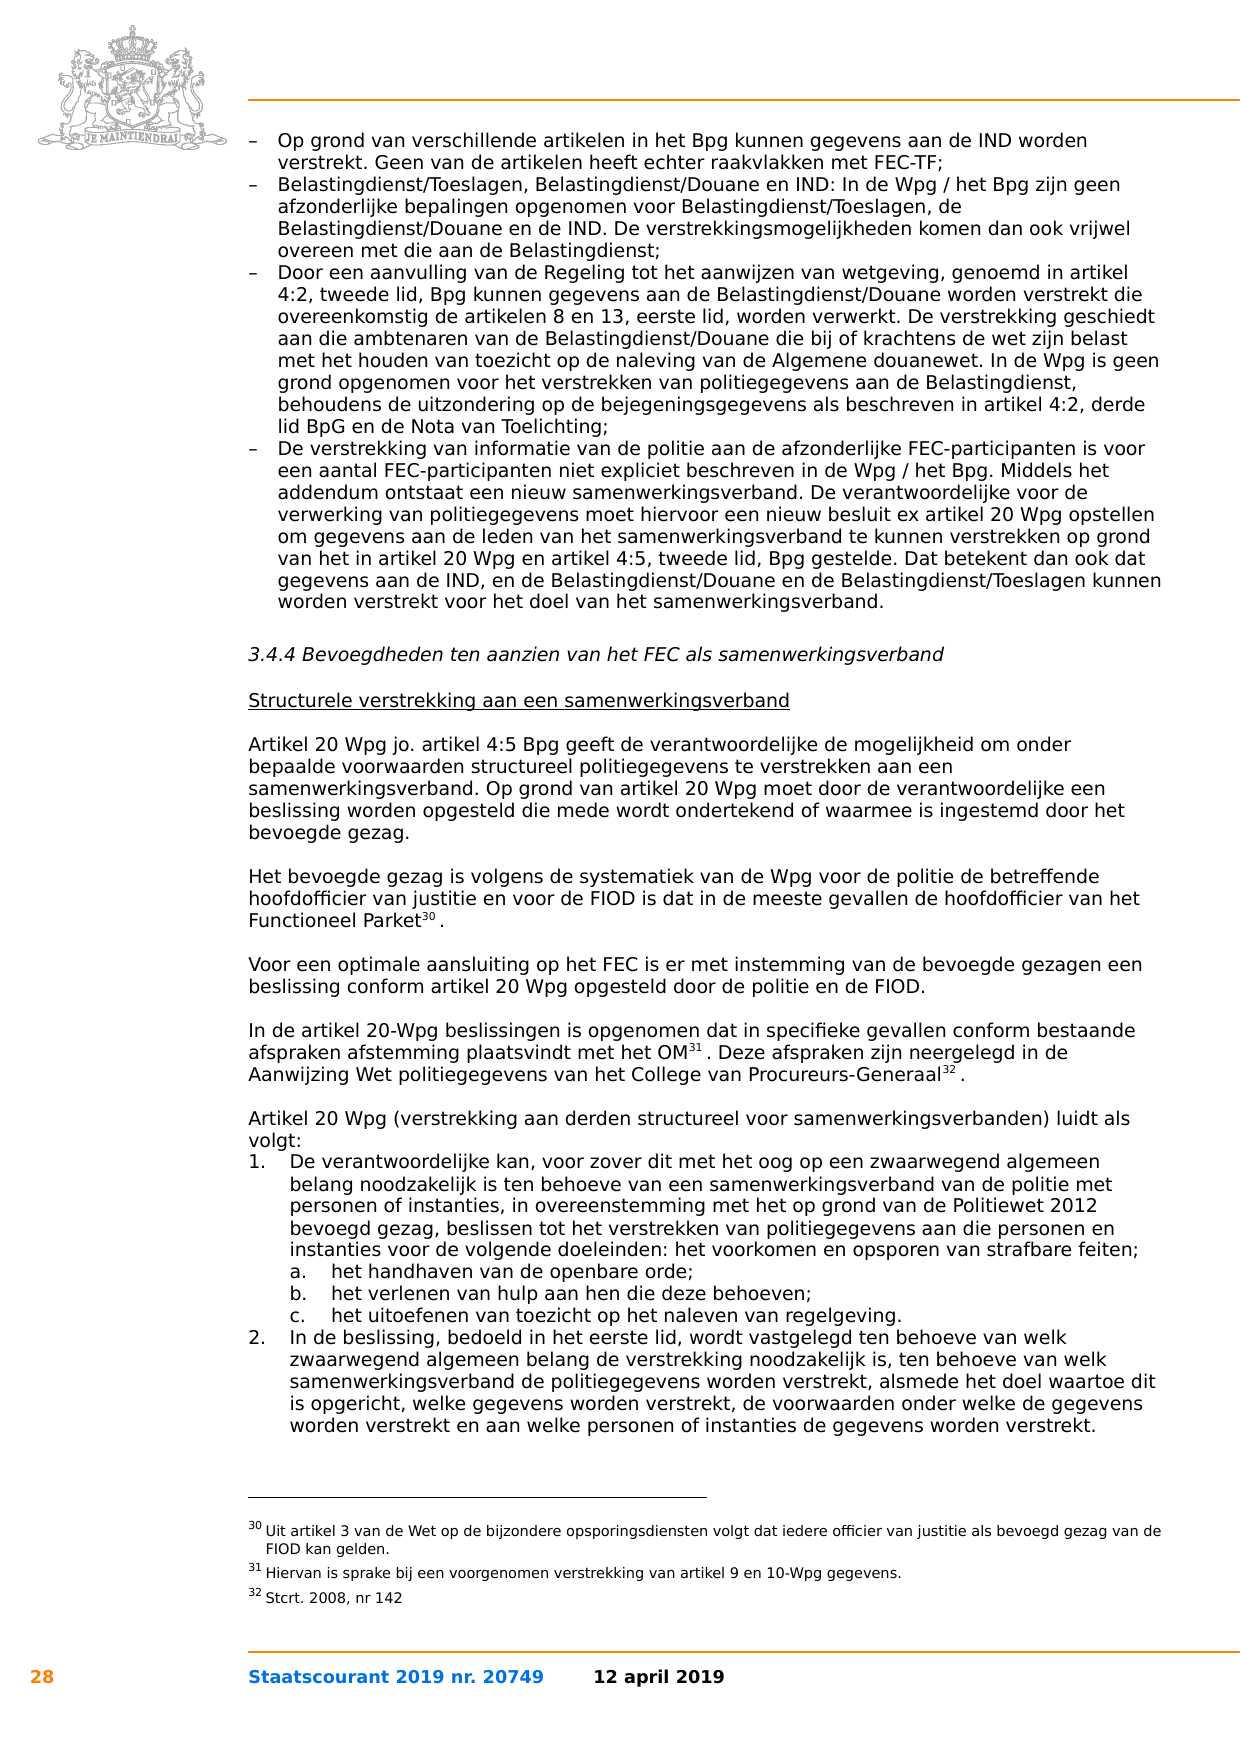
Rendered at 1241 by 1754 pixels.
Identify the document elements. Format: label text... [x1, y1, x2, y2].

text c. het uitoefenen van toezicht op het naleven van regelgeving. [289, 1305, 1163, 1327]
text – Door een aanvulling van de Regeling tot het aanwijzen van wetgeving, genoemd in artikel 4:2, tweede lid, Bpg kunnen gegevens aan de Belastingdienst/Douane worden verstrekt die overeenkomstig de artikelen 8 en 13, eerste lid, worden verwerkt. De verstrekking geschiedt aan die ambtenaren van de Belastingdienst/Douane die bij of krachtens de wet zijn belast met het houden van toezicht op de naleving van de Algemene douanewet. In de Wpg is geen grond opgenomen voor het verstrekken van politiegegevens aan de Belastingdienst, behoudens de uitzondering op de bejegeningsgegevens als beschreven in artikel 4:2, derde lid BpG en de Nota van Toelichting; [248, 262, 1163, 438]
subtitle Structurele verstrekking aan een samenwerkingsverband [248, 690, 1163, 712]
text Hiervan is sprake bij een voorgenomen verstrekking van artikel 9 en 10-Wpg gegevens. [248, 1561, 1163, 1583]
text Artikel 20 Wpg jo. artikel 4:5 Bpg geeft de verantwoordelijke de mogelijkheid om onder bepaalde voorwaarden structureel politiegegevens te verstrekken aan een samenwerkingsverband. Op grond van artikel 20 Wpg moet door de verantwoordelijke een beslissing worden opgesteld die mede wordt ondertekend of waarmee is ingestemd door het bevoegde gezag. [248, 734, 1163, 844]
text Het bevoegde gezag is volgens de systematiek van de Wpg voor de politie de betreffende hoofdofficier van justitie en voor de FIOD is dat in de meeste gevallen de hoofdofficier van het Functioneel Parket. [248, 866, 1163, 932]
text 2. In de beslissing, bedoeld in het eerste lid, wordt vastgelegd ten behoeve van welk zwaarwegend algemeen belang de verstrekking noodzakelijk is, ten behoeve van welk samenwerkingsverband de politiegegevens worden verstrekt, alsmede het doel waartoe dit is opgericht, welke gegevens worden verstrekt, de voorwaarden onder welke de gegevens worden verstrekt en aan welke personen of instanties de gegevens worden verstrekt. [248, 1327, 1163, 1437]
text Voor een optimale aansluiting op het FEC is er met instemming van de bevoegde gezagen een beslissing conform artikel 20 Wpg opgesteld door de politie en de FIOD. [248, 954, 1163, 998]
text Artikel 20 Wpg (verstrekking aan derden structureel voor samenwerkingsverbanden) luidt als volgt: [248, 1107, 1163, 1151]
text Stcrt. 2008, nr 142 [248, 1586, 1163, 1608]
text – Op grond van verschillende artikelen in het Bpg kunnen gegevens aan de IND worden verstrekt. Geen van de artikelen heeft echter raakvlakken met FEC-TF; [248, 130, 1163, 174]
picture [38, 25, 227, 150]
text – Belastingdienst/Toeslagen, Belastingdienst/Douane en IND: In de Wpg / het Bpg zijn geen afzonderlijke bepalingen opgenomen voor Belastingdienst/Toeslagen, de Belastingdienst/Douane en de IND. De verstrekkingsmogelijkheden komen dan ook vrijwel overeen met die aan de Belastingdienst; [248, 174, 1163, 262]
text Uit artikel 3 van de Wet op de bijzondere opsporingsdiensten volgt dat iedere officier van justitie als bevoegd gezag van de FIOD kan gelden. [248, 1519, 1163, 1558]
text In de artikel 20-Wpg beslissingen is opgenomen dat in specifieke gevallen conform bestaande afspraken afstemming plaatsvindt met het OM. Deze afspraken zijn neergelegd in de Aanwijzing Wet politiegegevens van het College van Procureurs-Generaal. [248, 1020, 1163, 1086]
text – De verstrekking van informatie van de politie aan de afzonderlijke FEC-participanten is voor een aantal FEC-participanten niet expliciet beschreven in de Wpg / het Bpg. Middels het addendum ontstaat een nieuw samenwerkingsverband. De verantwoordelijke voor de verwerking van politiegegevens moet hiervoor een nieuw besluit ex artikel 20 Wpg opstellen om gegevens aan de leden van het samenwerkingsverband te kunnen verstrekken op grond van het in artikel 20 Wpg en artikel 4:5, tweede lid, Bpg gestelde. Dat betekent dan ook dat gegevens aan de IND, en de Belastingdienst/Douane en de Belastingdienst/Toeslagen kunnen worden verstrekt voor het doel van het samenwerkingsverband. [248, 438, 1163, 613]
subtitle 3.4.4 Bevoegdheden ten aanzien van het FEC als samenwerkingsverband [248, 643, 1163, 665]
text 1. De verantwoordelijke kan, voor zover dit met het oog op een zwaarwegend algemeen belang noodzakelijk is ten behoeve van een samenwerkingsverband van de politie met personen of instanties, in overeenstemming met het op grond van de Politiewet 2012 bevoegd gezag, beslissen tot het verstrekken van politiegegevens aan die personen en instanties voor de volgende doeleinden: het voorkomen en opsporen van strafbare feiten; [248, 1151, 1163, 1261]
text a. het handhaven van de openbare orde; [289, 1261, 1163, 1283]
text b. het verlenen van hulp aan hen die deze behoeven; [289, 1283, 1163, 1305]
